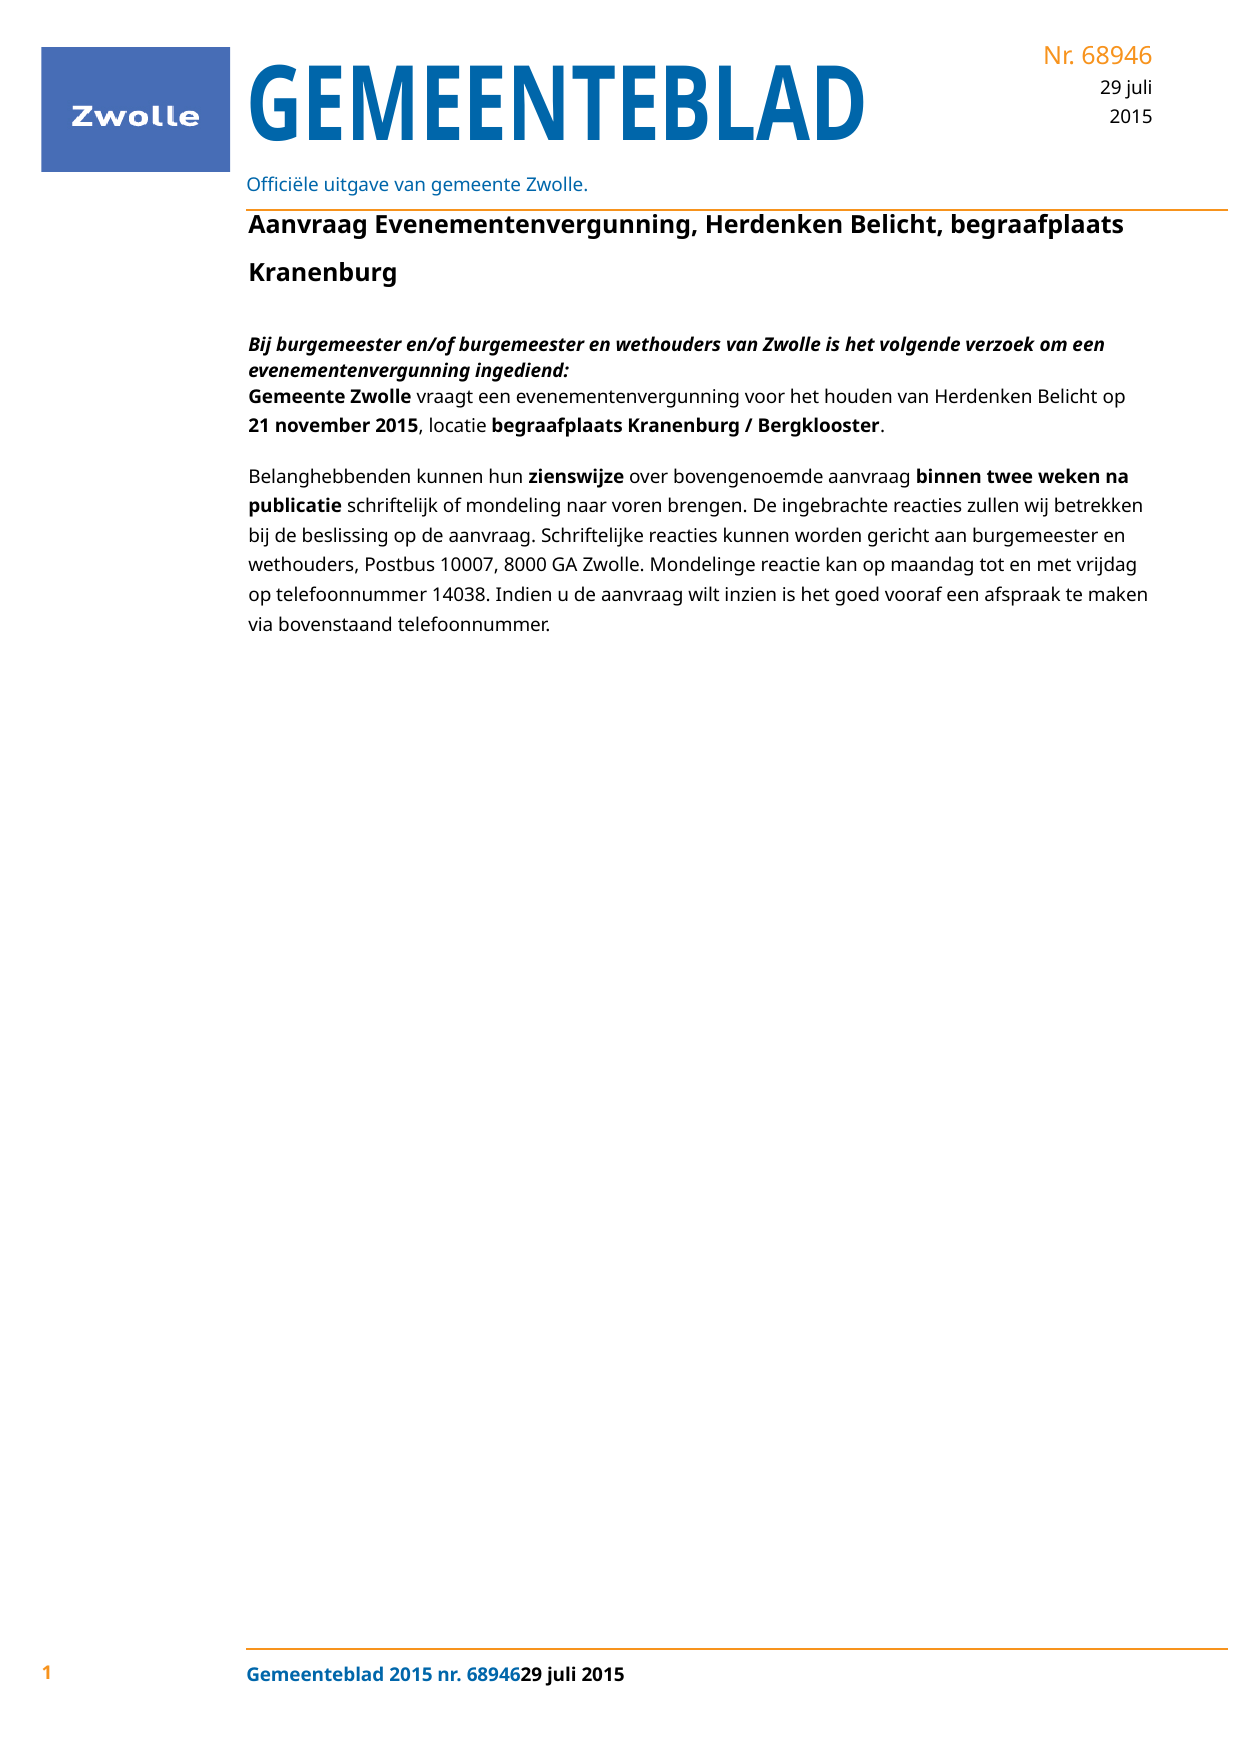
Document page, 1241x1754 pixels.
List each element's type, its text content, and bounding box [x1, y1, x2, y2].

picture [41, 47, 231, 172]
text Aanvraag Evenementenvergunning, Herdenken Belicht, begraafplaats Kranenburg [248, 211, 1152, 288]
text Bij burgemeester en/of burgemeester en wethouders van Zwolle is het volgende verzoek om een evenementenvergunning ingediend: [248, 331, 1152, 383]
text Gemeente Zwolle vraagt een evenementenvergunning voor het houden van Herdenken Belicht op 21 november 2015, locatie begraafplaats Kranenburg / Bergklooster. [248, 383, 1152, 438]
text Belanghebbenden kunnen hun zienswijze over bovengenoemde aanvraag binnen twee weken na publicatie schriftelijk of mondeling naar voren brengen. De ingebrachte reacties zullen wij betrekken bij de beslissing op de aanvraag. Schriftelijke reacties kunnen worden gericht aan burgemeester en wethouders, Postbus 10007, 8000 GA Zwolle. Mondelinge reactie kan op maandag tot en met vrijdag op telefoonnummer 14038. Indien u de aanvraag wilt inzien is het goed vooraf een afspraak te maken via bovenstaand telefoonnummer. [248, 463, 1152, 637]
